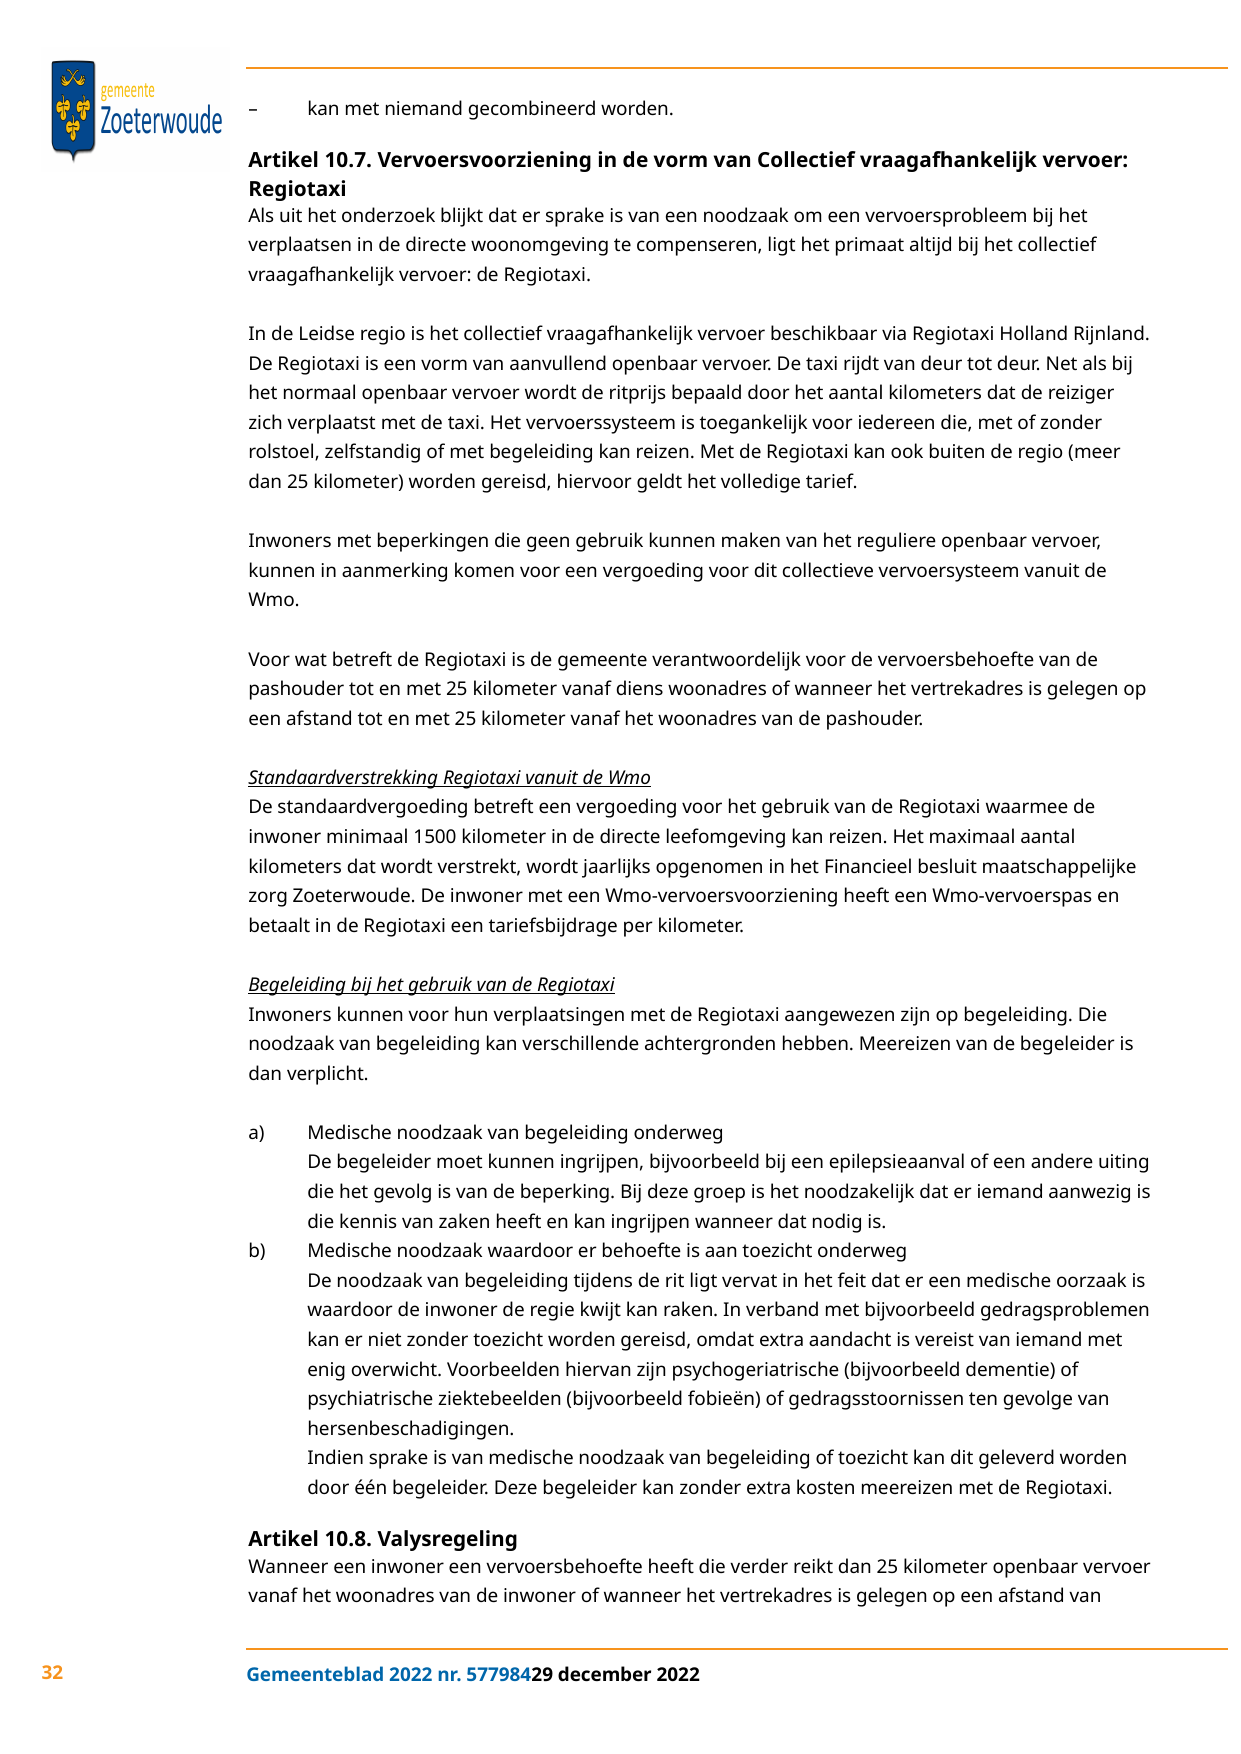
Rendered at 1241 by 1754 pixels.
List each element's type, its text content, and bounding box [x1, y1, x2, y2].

text De standaardvergoeding betreft een vergoeding voor het gebruik van de Regiotaxi waarmee de inwoner minimaal 1500 kilometer in de directe leefomgeving kan reizen. Het maximaal aantal kilometers dat wordt verstrekt, wordt jaarlijks opgenomen in het Financieel besluit maatschappelijke zorg Zoeterwoude. De inwoner met een Wmo-vervoersvoorziening heeft een Wmo-vervoerspas en betaalt in de Regiotaxi een tariefsbijdrage per kilometer. [248, 794, 1152, 938]
text Voor wat betreft de Regiotaxi is de gemeente verantwoordelijk voor de vervoersbehoefte van de pashouder tot en met 25 kilometer vanaf diens woonadres of wanneer het vertrekadres is gelegen op een afstand tot en met 25 kilometer vanaf het woonadres van de pashouder. [248, 646, 1152, 731]
text Inwoners met beperkingen die geen gebruik kunnen maken van het reguliere openbaar vervoer, kunnen in aanmerking komen voor een vergoeding voor dit collectieve vervoersysteem vanuit de Wmo. [248, 527, 1152, 612]
list De noodzaak van begeleiding tijdens de rit ligt vervat in het feit dat er een medische oorzaak is waardoor de inwoner de regie kwijt kan raken. In verband met bijvoorbeeld gedragsproblemen kan er niet zonder toezicht worden gereisd, omdat extra aandacht is vereist van iemand met enig overwicht. Voorbeelden hiervan zijn psychogeriatrische (bijvoorbeeld dementie) of psychiatrische ziektebeelden (bijvoorbeeld fobieën) of gedragsstoornissen ten gevolge van hersenbeschadigingen. [248, 1267, 1152, 1441]
text Artikel 10.8. Valysregeling [248, 1524, 1152, 1553]
text Wanneer een inwoner een vervoersbehoefte heeft die verder reikt dan 25 kilometer openbaar vervoer vanaf het woonadres van de inwoner of wanneer het vertrekadres is gelegen op een afstand van [248, 1553, 1152, 1608]
text Als uit het onderzoek blijkt dat er sprake is van een noodzaak om een vervoersprobleem bij het verplaatsen in de directe woonomgeving te compenseren, ligt het primaat altijd bij het collectief vraagafhankelijk vervoer: de Regiotaxi. [248, 202, 1152, 287]
text In de Leidse regio is het collectief vraagafhankelijk vervoer beschikbaar via Regiotaxi Holland Rijnland. De Regiotaxi is een vorm van aanvullend openbaar vervoer. De taxi rijdt van deur tot deur. Net als bij het normaal openbaar vervoer wordt de ritprijs bepaald door het aantal kilometers dat de reiziger zich verplaatst met de taxi. Het vervoerssysteem is toegankelijk voor iedereen die, met of zonder rolstoel, zelfstandig of met begeleiding kan reizen. Met de Regiotaxi kan ook buiten de regio (meer dan 25 kilometer) worden gereisd, hiervoor geldt het volledige tarief. [248, 320, 1152, 494]
text Standaardverstrekking Regiotaxi vanuit de Wmo [248, 764, 1152, 790]
text Begeleiding bij het gebruik van de Regiotaxi [248, 971, 1152, 997]
text Artikel 10.7. Vervoersvoorziening in de vorm van Collectief vraagafhankelijk vervoer: Regiotaxi [248, 145, 1152, 202]
list Medische noodzaak van begeleiding onderweg [248, 1119, 1152, 1145]
list Medische noodzaak waardoor er behoefte is aan toezicht onderweg [248, 1237, 1152, 1263]
list Indien sprake is van medische noodzaak van begeleiding of toezicht kan dit geleverd worden door één begeleider. Deze begeleider kan zonder extra kosten meereizen met de Regiotaxi. [248, 1444, 1152, 1500]
text Inwoners kunnen voor hun verplaatsingen met de Regiotaxi aangewezen zijn op begeleiding. Die noodzaak van begeleiding kan verschillende achtergronden hebben. Meereizen van de begeleider is dan verplicht. [248, 1001, 1152, 1086]
list kan met niemand gecombineerd worden. [248, 95, 1152, 121]
list De begeleider moet kunnen ingrijpen, bijvoorbeeld bij een epilepsieaanval of een andere uiting die het gevolg is van de beperking. Bij deze groep is het noodzakelijk dat er iemand aanwezig is die kennis van zaken heeft en kan ingrijpen wanneer dat nodig is. [248, 1149, 1152, 1234]
picture [41, 47, 231, 172]
